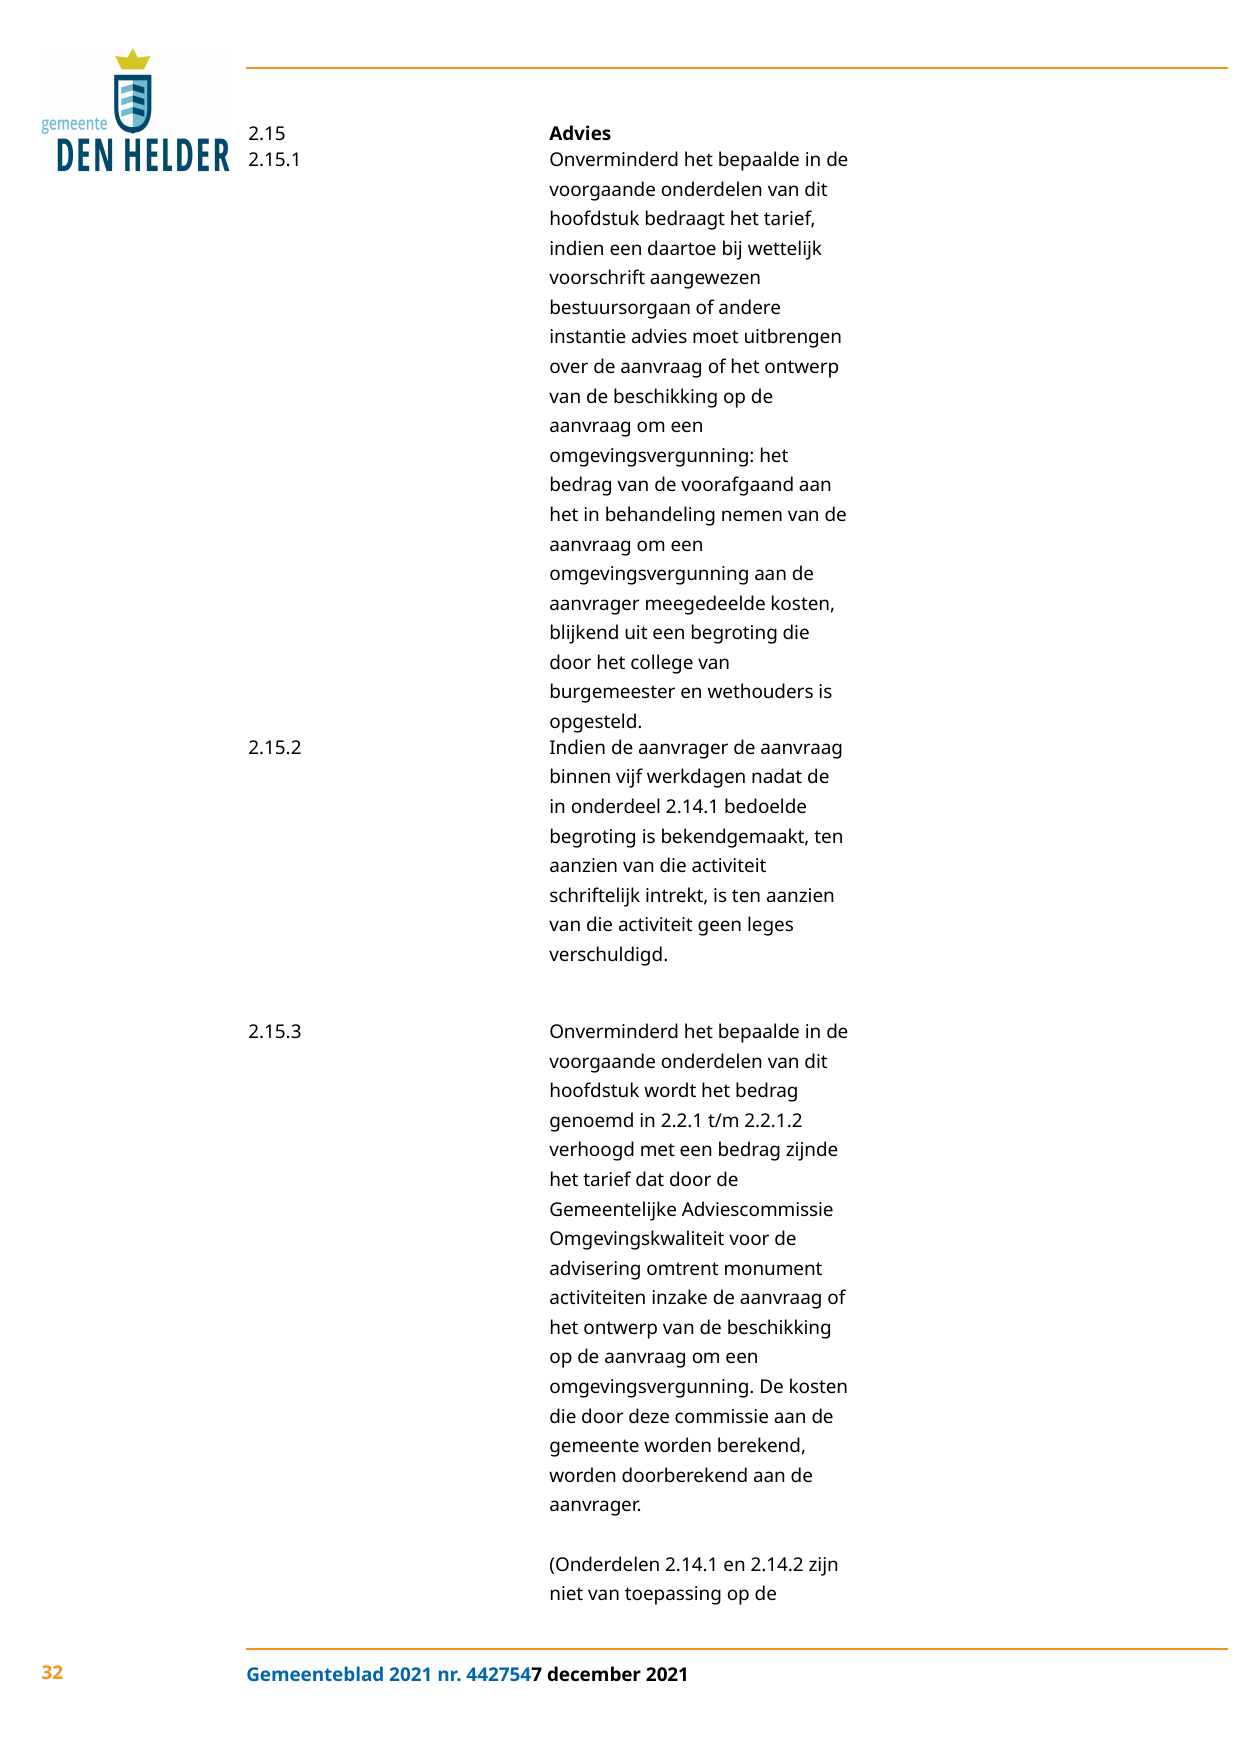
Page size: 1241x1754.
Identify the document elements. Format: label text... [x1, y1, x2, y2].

table_cell [549, 95, 850, 121]
table_cell [850, 993, 1152, 1018]
table_cell Onverminderd het bepaalde in de voorgaande onderdelen van dit hoofdstuk bedraagt het tarief, indien een daartoe bij wettelijk voorschrift aangewezen bestuursorgaan of andere instantie advies moet uitbrengen over de aanvraag of het ontwerp van de beschikking op de aanvraag om een omgevingsvergunning: het bedrag van de voorafgaand aan het in behandeling nemen van de aanvraag om een omgevingsvergunning aan de aanvrager meegedeelde kosten, blijkend uit een begroting die door het college van burgemeester en wethouders is opgesteld. [549, 146, 850, 734]
table_cell [549, 967, 850, 993]
table_cell Advies [549, 121, 850, 146]
table_cell Onverminderd het bepaalde in de voorgaande onderdelen van dit hoofdstuk wordt het bedrag genoemd in 2.2.1 t/m 2.2.1.2 verhoogd met een bedrag zijnde het tarief dat door de Gemeentelijke Adviescommissie Omgevingskwaliteit voor de advisering omtrent monument activiteiten inzake de aanvraag of het ontwerp van de beschikking op de aanvraag om een omgevingsvergunning. De kosten die door deze commissie aan de gemeente worden berekend, worden doorberekend aan de aanvrager. (Onderdelen 2.14.1 en 2.14.2 zijn niet van toepassing op de [549, 1018, 850, 1606]
picture [182, 144, 187, 165]
table_cell 2.15.3 [248, 1018, 549, 1606]
table_cell [850, 146, 1152, 734]
table_cell [850, 121, 1152, 146]
table_cell [850, 967, 1152, 993]
table_cell 2.15.2 [248, 734, 549, 967]
picture [63, 144, 68, 165]
table_cell [248, 95, 549, 121]
table_cell [850, 95, 1152, 121]
picture [130, 157, 135, 172]
table_cell [850, 1018, 1152, 1606]
picture [220, 160, 224, 172]
table_cell [248, 993, 549, 1018]
table_cell 2.15 [248, 121, 549, 146]
table_cell [850, 734, 1152, 967]
table_cell 2.15.1 [248, 146, 549, 734]
table_cell [248, 967, 549, 993]
table_cell Indien de aanvrager de aanvraag binnen vijf werkdagen nadat de in onderdeel 2.14.1 bedoelde begroting is bekendgemaakt, ten aanzien van die activiteit schriftelijk intrekt, is ten aanzien van die activiteit geen leges verschuldigd. [549, 734, 850, 967]
picture [41, 47, 231, 172]
picture [100, 154, 106, 172]
table_cell [549, 993, 850, 1018]
